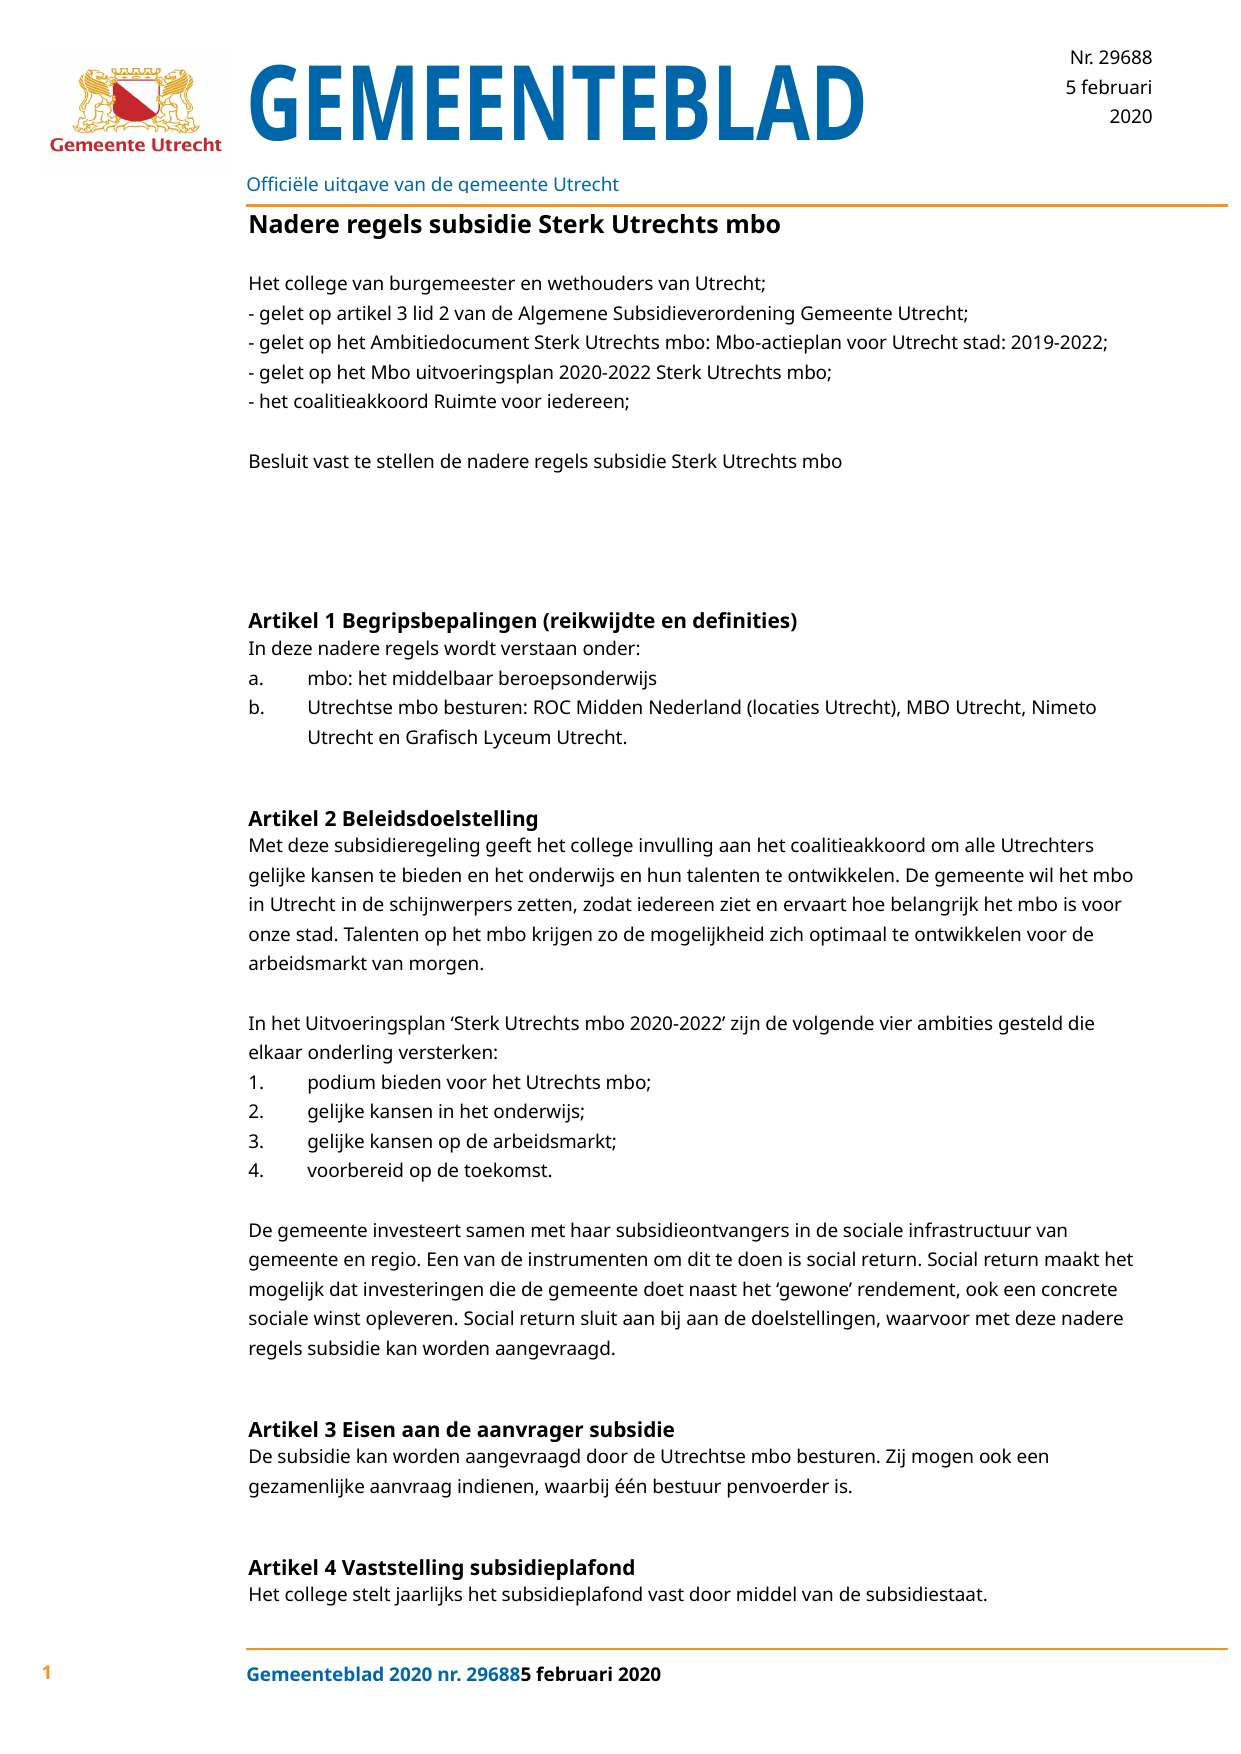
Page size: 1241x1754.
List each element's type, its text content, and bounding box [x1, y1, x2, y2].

text - gelet op het Ambitiedocument Sterk Utrechts mbo: Mbo-actieplan voor Utrecht stad: 2019-2022; [248, 329, 1152, 355]
text Het college stelt jaarlijks het subsidieplafond vast door middel van de subsidiestaat. [248, 1582, 1152, 1607]
text In deze nadere regels wordt verstaan onder: [248, 635, 1152, 661]
text - gelet op artikel 3 lid 2 van de Algemene Subsidieverordening Gemeente Utrecht; [248, 300, 1152, 326]
picture [41, 47, 231, 172]
text Nadere regels subsidie Sterk Utrechts mbo [248, 207, 1152, 241]
list voorbereid op de toekomst. [248, 1158, 1152, 1183]
list gelijke kansen op de arbeidsmarkt; [248, 1128, 1152, 1154]
list mbo: het middelbaar beroepsonderwijs [248, 665, 1152, 690]
list podium bieden voor het Utrechts mbo; [248, 1069, 1152, 1095]
text - het coalitieakkoord Ruimte voor iedereen; [248, 389, 1152, 414]
text Artikel 3 Eisen aan de aanvrager subsidie [248, 1415, 1152, 1444]
text Met deze subsidieregeling geeft het college invulling aan het coalitieakkoord om alle Utrechters gelijke kansen te bieden en het onderwijs en hun talenten te ontwikkelen. De gemeente wil het mbo in Utrecht in de schijnwerpers zetten, zodat iedereen ziet en ervaart hoe belangrijk het mbo is voor onze stad. Talenten op het mbo krijgen zo de mogelijkheid zich optimaal te ontwikkelen voor de arbeidsmarkt van morgen. [248, 832, 1152, 976]
text Artikel 2 Beleidsdoelstelling [248, 804, 1152, 832]
text De subsidie kan worden aangevraagd door de Utrechtse mbo besturen. Zij mogen ook een gezamenlijke aanvraag indienen, waarbij één bestuur penvoerder is. [248, 1444, 1152, 1499]
text Artikel 1 Begripsbepalingen (reikwijdte en definities) [248, 607, 1152, 635]
text De gemeente investeert samen met haar subsidieontvangers in de sociale infrastructuur van gemeente en regio. Een van de instrumenten om dit te doen is social return. Social return maakt het mogelijk dat investeringen die de gemeente doet naast het ‘gewone’ rendement, ook een concrete sociale winst opleveren. Social return sluit aan bij aan de doelstellingen, waarvoor met deze nadere regels subsidie kan worden aangevraagd. [248, 1217, 1152, 1361]
text Het college van burgemeester en wethouders van Utrecht; [248, 270, 1152, 296]
list Utrechtse mbo besturen: ROC Midden Nederland (locaties Utrecht), MBO Utrecht, Nimeto Utrecht en Grafisch Lyceum Utrecht. [248, 694, 1152, 749]
text - gelet op het Mbo uitvoeringsplan 2020-2022 Sterk Utrechts mbo; [248, 359, 1152, 385]
text Artikel 4 Vaststelling subsidieplafond [248, 1553, 1152, 1582]
list gelijke kansen in het onderwijs; [248, 1098, 1152, 1124]
text Besluit vast te stellen de nadere regels subsidie Sterk Utrechts mbo [248, 448, 1152, 473]
text In het Uitvoeringsplan ‘Sterk Utrechts mbo 2020-2022’ zijn de volgende vier ambities gesteld die elkaar onderling versterken: [248, 1010, 1152, 1065]
